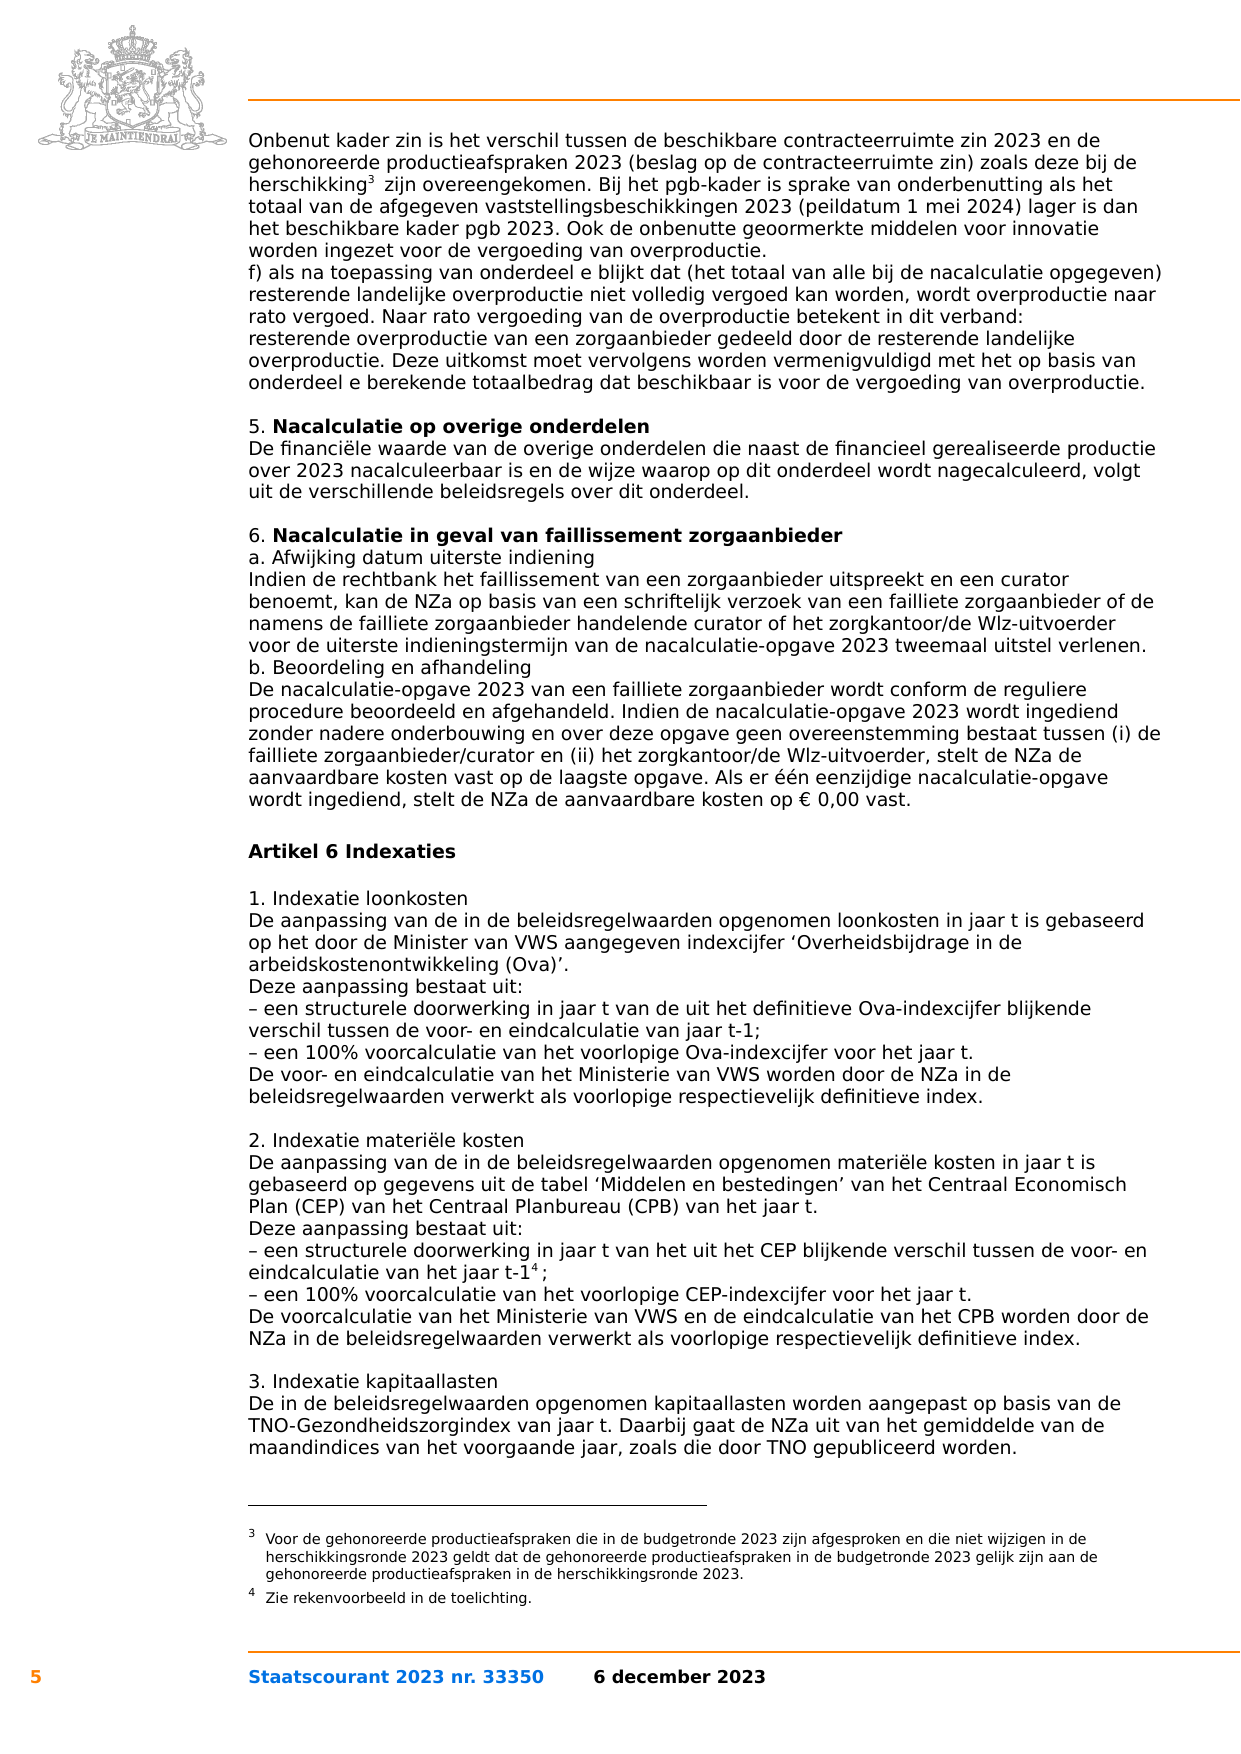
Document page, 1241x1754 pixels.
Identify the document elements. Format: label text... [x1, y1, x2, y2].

text Deze aanpassing bestaat uit: [248, 1218, 1163, 1239]
text De voorcalculatie van het Ministerie van VWS en de eindcalculatie van het CPB worden door de NZa in de beleidsregelwaarden verwerkt als voorlopige respectievelijk definitieve index. [248, 1306, 1163, 1349]
text De voor- en eindcalculatie van het Ministerie van VWS worden door de NZa in de beleidsregelwaarden verwerkt als voorlopige respectievelijk definitieve index. [248, 1064, 1163, 1108]
text Onbenut kader zin is het verschil tussen de beschikbare contracteerruimte zin 2023 en de gehonoreerde productieafspraken 2023 (beslag op de contracteerruimte zin) zoals deze bij de herschikking zijn overeengekomen. Bij het pgb-kader is sprake van onderbenutting als het totaal van de afgegeven vaststellingsbeschikkingen 2023 (peildatum 1 mei 2024) lager is dan het beschikbare kader pgb 2023. Ook de onbenutte geoormerkte middelen voor innovatie worden ingezet voor de vergoeding van overproductie. [248, 130, 1163, 262]
text 6. Nacalculatie in geval van faillissement zorgaanbieder [248, 525, 1163, 547]
text De aanpassing van de in de beleidsregelwaarden opgenomen materiële kosten in jaar t is gebaseerd op gegevens uit de tabel ‘Middelen en bestedingen’ van het Centraal Economisch Plan (CEP) van het Centraal Planbureau (CPB) van het jaar t. [248, 1152, 1163, 1218]
text – een structurele doorwerking in jaar t van het uit het CEP blijkende verschil tussen de voor- en eindcalculatie van het jaar t-1; [248, 1239, 1163, 1283]
text 2. Indexatie materiële kosten [248, 1130, 1163, 1152]
text De in de beleidsregelwaarden opgenomen kapitaallasten worden aangepast op basis van de TNO-Gezondheidszorgindex van jaar t. Daarbij gaat de NZa uit van het gemiddelde van de maandindices van het voorgaande jaar, zoals die door TNO gepubliceerd worden. [248, 1393, 1163, 1459]
text Indien de rechtbank het faillissement van een zorgaanbieder uitspreekt en een curator benoemt, kan de NZa op basis van een schriftelijk verzoek van een failliete zorgaanbieder of de namens de failliete zorgaanbieder handelende curator of het zorgkantoor/de Wlz-uitvoerder voor de uiterste indieningstermijn van de nacalculatie-opgave 2023 tweemaal uitstel verlenen. [248, 569, 1163, 657]
text – een 100% voorcalculatie van het voorlopige Ova-indexcijfer voor het jaar t. [248, 1042, 1163, 1064]
text De aanpassing van de in de beleidsregelwaarden opgenomen loonkosten in jaar t is gebaseerd op het door de Minister van VWS aangegeven indexcijfer ‘Overheidsbijdrage in de arbeidskostenontwikkeling (Ova)’. [248, 910, 1163, 976]
text 5. Nacalculatie op overige onderdelen [248, 416, 1163, 437]
text 3. Indexatie kapitaallasten [248, 1371, 1163, 1393]
subtitle Artikel 6 Indexaties [248, 841, 1163, 863]
text De nacalculatie-opgave 2023 van een failliete zorgaanbieder wordt conform de reguliere procedure beoordeeld en afgehandeld. Indien de nacalculatie-opgave 2023 wordt ingediend zonder nadere onderbouwing en over deze opgave geen overeenstemming bestaat tussen (i) de failliete zorgaanbieder/curator en (ii) het zorgkantoor/de Wlz-uitvoerder, stelt de NZa de aanvaardbare kosten vast op de laagste opgave. Als er één eenzijdige nacalculatie-opgave wordt ingediend, stelt de NZa de aanvaardbare kosten op € 0,00 vast. [248, 679, 1163, 811]
text Deze aanpassing bestaat uit: [248, 976, 1163, 998]
text De financiële waarde van de overige onderdelen die naast de financieel gerealiseerde productie over 2023 nacalculeerbaar is en de wijze waarop op dit onderdeel wordt nagecalculeerd, volgt uit de verschillende beleidsregels over dit onderdeel. [248, 437, 1163, 503]
text Voor de gehonoreerde productieafspraken die in de budgetronde 2023 zijn afgesproken en die niet wijzigen in de herschikkingsronde 2023 geldt dat de gehonoreerde productieafspraken in de budgetronde 2023 gelijk zijn aan de gehonoreerde productieafspraken in de herschikkingsronde 2023. [248, 1527, 1163, 1583]
text b. Beoordeling en afhandeling [248, 657, 1163, 679]
picture [38, 25, 227, 150]
text f) als na toepassing van onderdeel e blijkt dat (het totaal van alle bij de nacalculatie opgegeven) resterende landelijke overproductie niet volledig vergoed kan worden, wordt overproductie naar rato vergoed. Naar rato vergoeding van de overproductie betekent in dit verband: [248, 262, 1163, 328]
text – een structurele doorwerking in jaar t van de uit het definitieve Ova-indexcijfer blijkende verschil tussen de voor- en eindcalculatie van jaar t-1; [248, 998, 1163, 1042]
text Zie rekenvoorbeeld in de toelichting. [248, 1586, 1163, 1608]
text 1. Indexatie loonkosten [248, 888, 1163, 910]
text a. Afwijking datum uiterste indiening [248, 547, 1163, 569]
text resterende overproductie van een zorgaanbieder gedeeld door de resterende landelijke overproductie. Deze uitkomst moet vervolgens worden vermenigvuldigd met het op basis van onderdeel e berekende totaalbedrag dat beschikbaar is voor de vergoeding van overproductie. [248, 328, 1163, 394]
text – een 100% voorcalculatie van het voorlopige CEP-indexcijfer voor het jaar t. [248, 1283, 1163, 1306]
